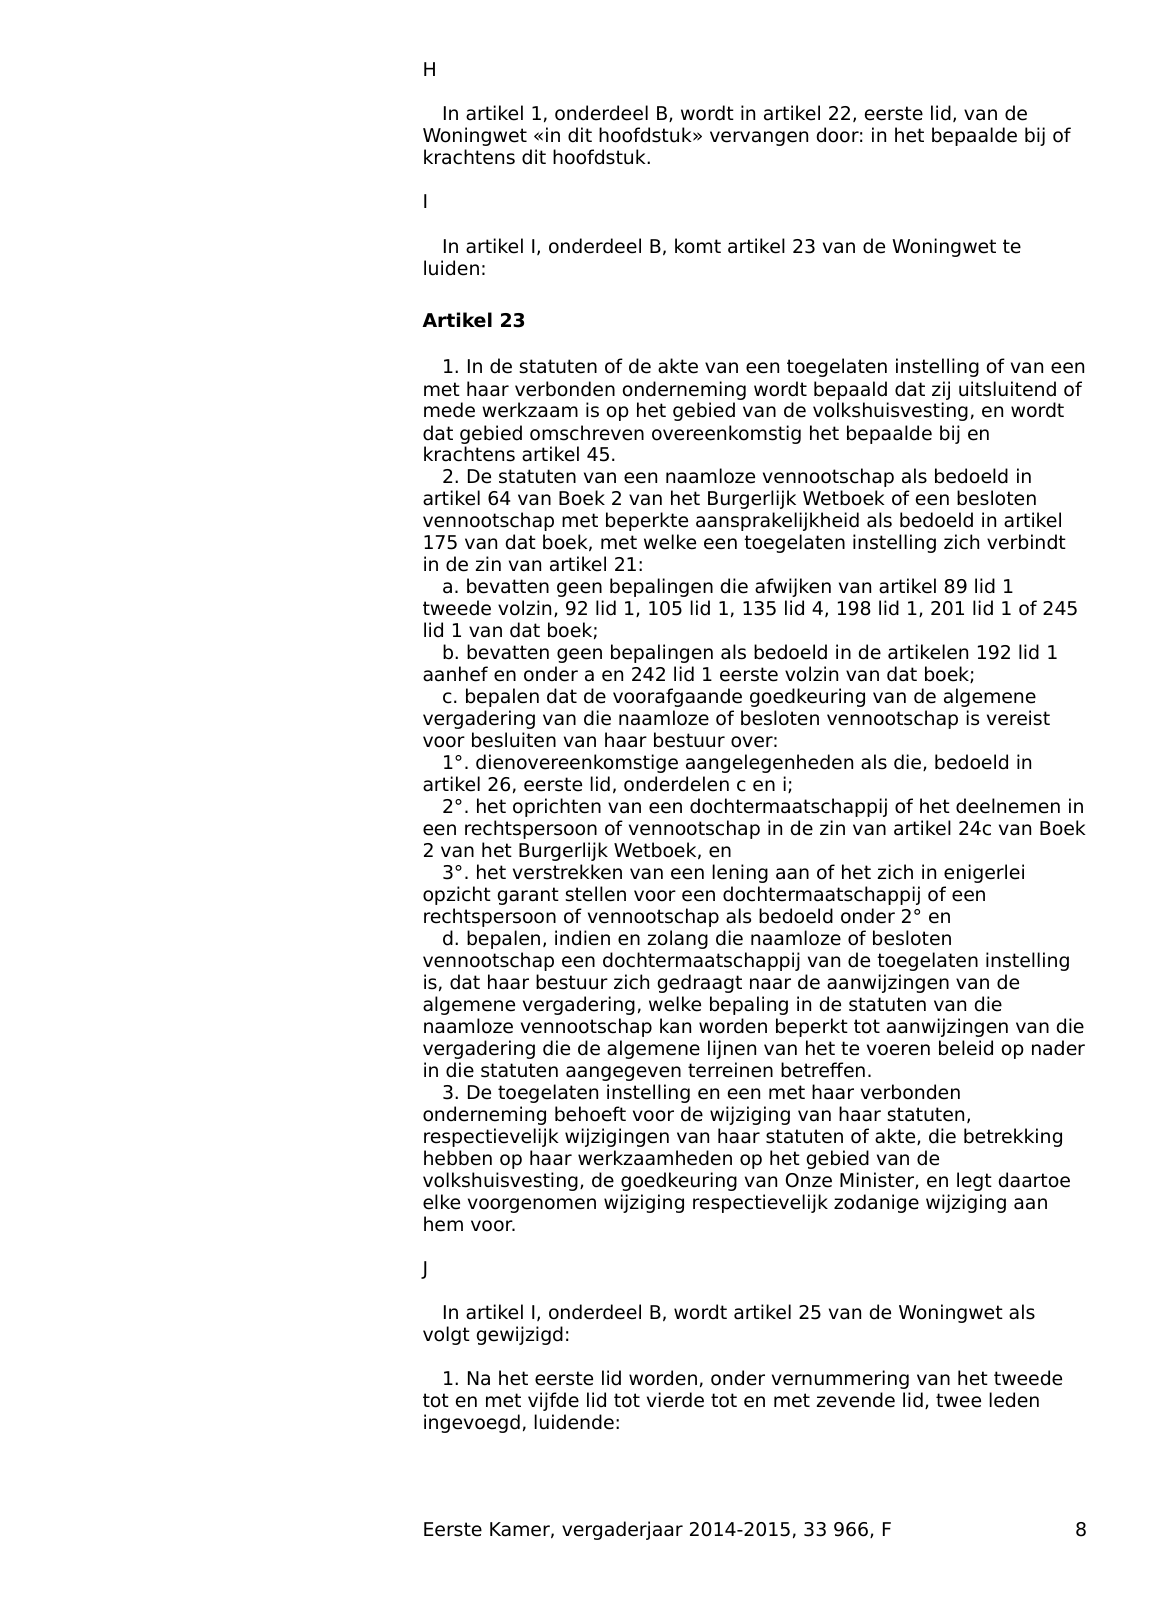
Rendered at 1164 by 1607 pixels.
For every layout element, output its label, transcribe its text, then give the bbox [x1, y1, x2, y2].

text c. bepalen dat de voorafgaande goedkeuring van de algemene vergadering van die naamloze of besloten vennootschap is vereist voor besluiten van haar bestuur over: [422, 686, 1087, 752]
text J [422, 1258, 1087, 1280]
text I [422, 191, 1087, 213]
text 3°. het verstrekken van een lening aan of het zich in enigerlei opzicht garant stellen voor een dochtermaatschappij of een rechtspersoon of vennootschap als bedoeld onder 2° en [422, 862, 1087, 928]
text In artikel I, onderdeel B, komt artikel 23 van de Woningwet te luiden: [422, 236, 1087, 279]
text d. bepalen, indien en zolang die naamloze of besloten vennootschap een dochtermaatschappij van de toegelaten instelling is, dat haar bestuur zich gedraagt naar de aanwijzingen van de algemene vergadering, welke bepaling in de statuten van die naamloze vennootschap kan worden beperkt tot aanwijzingen van die vergadering die de algemene lijnen van het te voeren beleid op nader in die statuten aangegeven terreinen betreffen. [422, 928, 1087, 1082]
subtitle Artikel 23 [422, 309, 1087, 331]
text 1. Na het eerste lid worden, onder vernummering van het tweede tot en met vijfde lid tot vierde tot en met zevende lid, twee leden ingevoegd, luidende: [422, 1368, 1087, 1434]
text H [422, 59, 1087, 81]
text 3. De toegelaten instelling en een met haar verbonden onderneming behoeft voor de wijziging van haar statuten, respectievelijk wijzigingen van haar statuten of akte, die betrekking hebben op haar werkzaamheden op het gebied van de volkshuisvesting, de goedkeuring van Onze Minister, en legt daartoe elke voorgenomen wijziging respectievelijk zodanige wijziging aan hem voor. [422, 1082, 1087, 1236]
text In artikel 1, onderdeel B, wordt in artikel 22, eerste lid, van de Woningwet «in dit hoofdstuk» vervangen door: in het bepaalde bij of krachtens dit hoofdstuk. [422, 103, 1087, 169]
text 1. In de statuten of de akte van een toegelaten instelling of van een met haar verbonden onderneming wordt bepaald dat zij uitsluitend of mede werkzaam is op het gebied van de volkshuisvesting, en wordt dat gebied omschreven overeenkomstig het bepaalde bij en krachtens artikel 45. [422, 356, 1087, 466]
text 2. De statuten van een naamloze vennootschap als bedoeld in artikel 64 van Boek 2 van het Burgerlijk Wetboek of een besloten vennootschap met beperkte aansprakelijkheid als bedoeld in artikel 175 van dat boek, met welke een toegelaten instelling zich verbindt in de zin van artikel 21: [422, 466, 1087, 576]
text 1°. dienovereenkomstige aangelegenheden als die, bedoeld in artikel 26, eerste lid, onderdelen c en i; [422, 752, 1087, 796]
text a. bevatten geen bepalingen die afwijken van artikel 89 lid 1 tweede volzin, 92 lid 1, 105 lid 1, 135 lid 4, 198 lid 1, 201 lid 1 of 245 lid 1 van dat boek; [422, 576, 1087, 642]
text 2°. het oprichten van een dochtermaatschappij of het deelnemen in een rechtspersoon of vennootschap in de zin van artikel 24c van Boek 2 van het Burgerlijk Wetboek, en [422, 796, 1087, 862]
text b. bevatten geen bepalingen als bedoeld in de artikelen 192 lid 1 aanhef en onder a en 242 lid 1 eerste volzin van dat boek; [422, 642, 1087, 686]
text In artikel I, onderdeel B, wordt artikel 25 van de Woningwet als volgt gewijzigd: [422, 1302, 1087, 1346]
